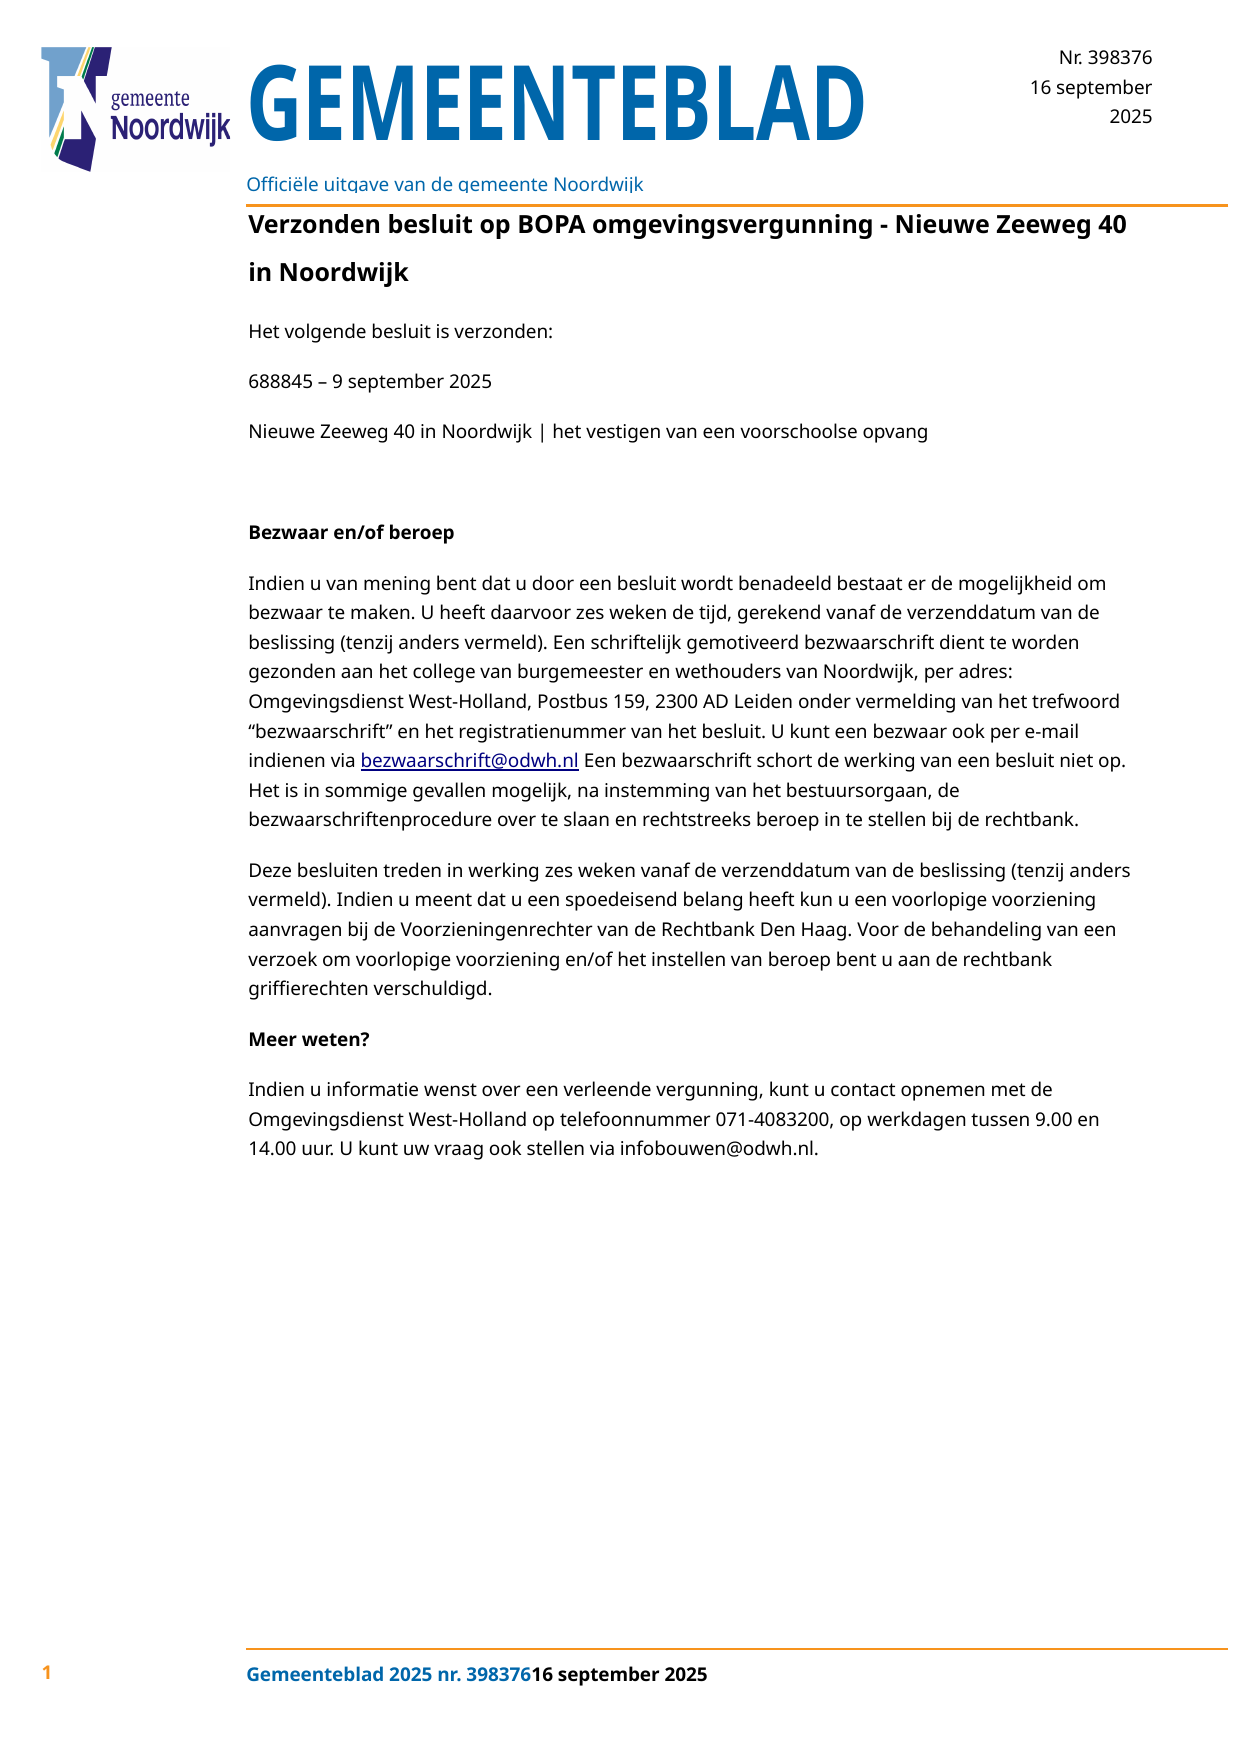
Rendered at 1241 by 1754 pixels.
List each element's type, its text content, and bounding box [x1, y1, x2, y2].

text Nieuwe Zeeweg 40 in Noordwijk | het vestigen van een voorschoolse opvang [248, 419, 1152, 444]
text Indien u informatie wenst over een verleende vergunning, kunt u contact opnemen met de Omgevingsdienst West-Holland op telefoonnummer 071-4083200, op werkdagen tussen 9.00 en 14.00 uur. U kunt uw vraag ook stellen via infobouwen@odwh.nl. [248, 1076, 1152, 1161]
text Meer weten? [248, 1026, 1152, 1052]
text Het volgende besluit is verzonden: [248, 318, 1152, 344]
text Deze besluiten treden in werking zes weken vanaf de verzenddatum van de beslissing (tenzij anders vermeld). Indien u meent dat u een spoedeisend belang heeft kun u een voorlopige voorziening aanvragen bij de Voorzieningenrechter van de Rechtbank Den Haag. Voor de behandeling van een verzoek om voorlopige voorziening en/of het instellen van beroep bent u aan de rechtbank griffierechten verschuldigd. [248, 857, 1152, 1001]
text 688845 – 9 september 2025 [248, 368, 1152, 394]
text Verzonden besluit op BOPA omgevingsvergunning - Nieuwe Zeeweg 40 in Noordwijk [248, 207, 1152, 288]
text Bezwaar en/of beroep [248, 519, 1152, 545]
picture [41, 47, 231, 172]
text Indien u van mening bent dat u door een besluit wordt benadeeld bestaat er de mogelijkheid om bezwaar te maken. U heeft daarvoor zes weken de tijd, gerekend vanaf de verzenddatum van de beslissing (tenzij anders vermeld). Een schriftelijk gemotiveerd bezwaarschrift dient te worden gezonden aan het college van burgemeester en wethouders van Noordwijk, per adres: Omgevingsdienst West-Holland, Postbus 159, 2300 AD Leiden onder vermelding van het trefwoord “bezwaarschrift” en het registratienummer van het besluit. U kunt een bezwaar ook per e-mail indienen via bezwaarschrift@odwh.nl Een bezwaarschrift schort de werking van een besluit niet op. Het is in sommige gevallen mogelijk, na instemming van het bestuursorgaan, de bezwaarschriftenprocedure over te slaan en rechtstreeks beroep in te stellen bij de rechtbank. [248, 570, 1152, 832]
